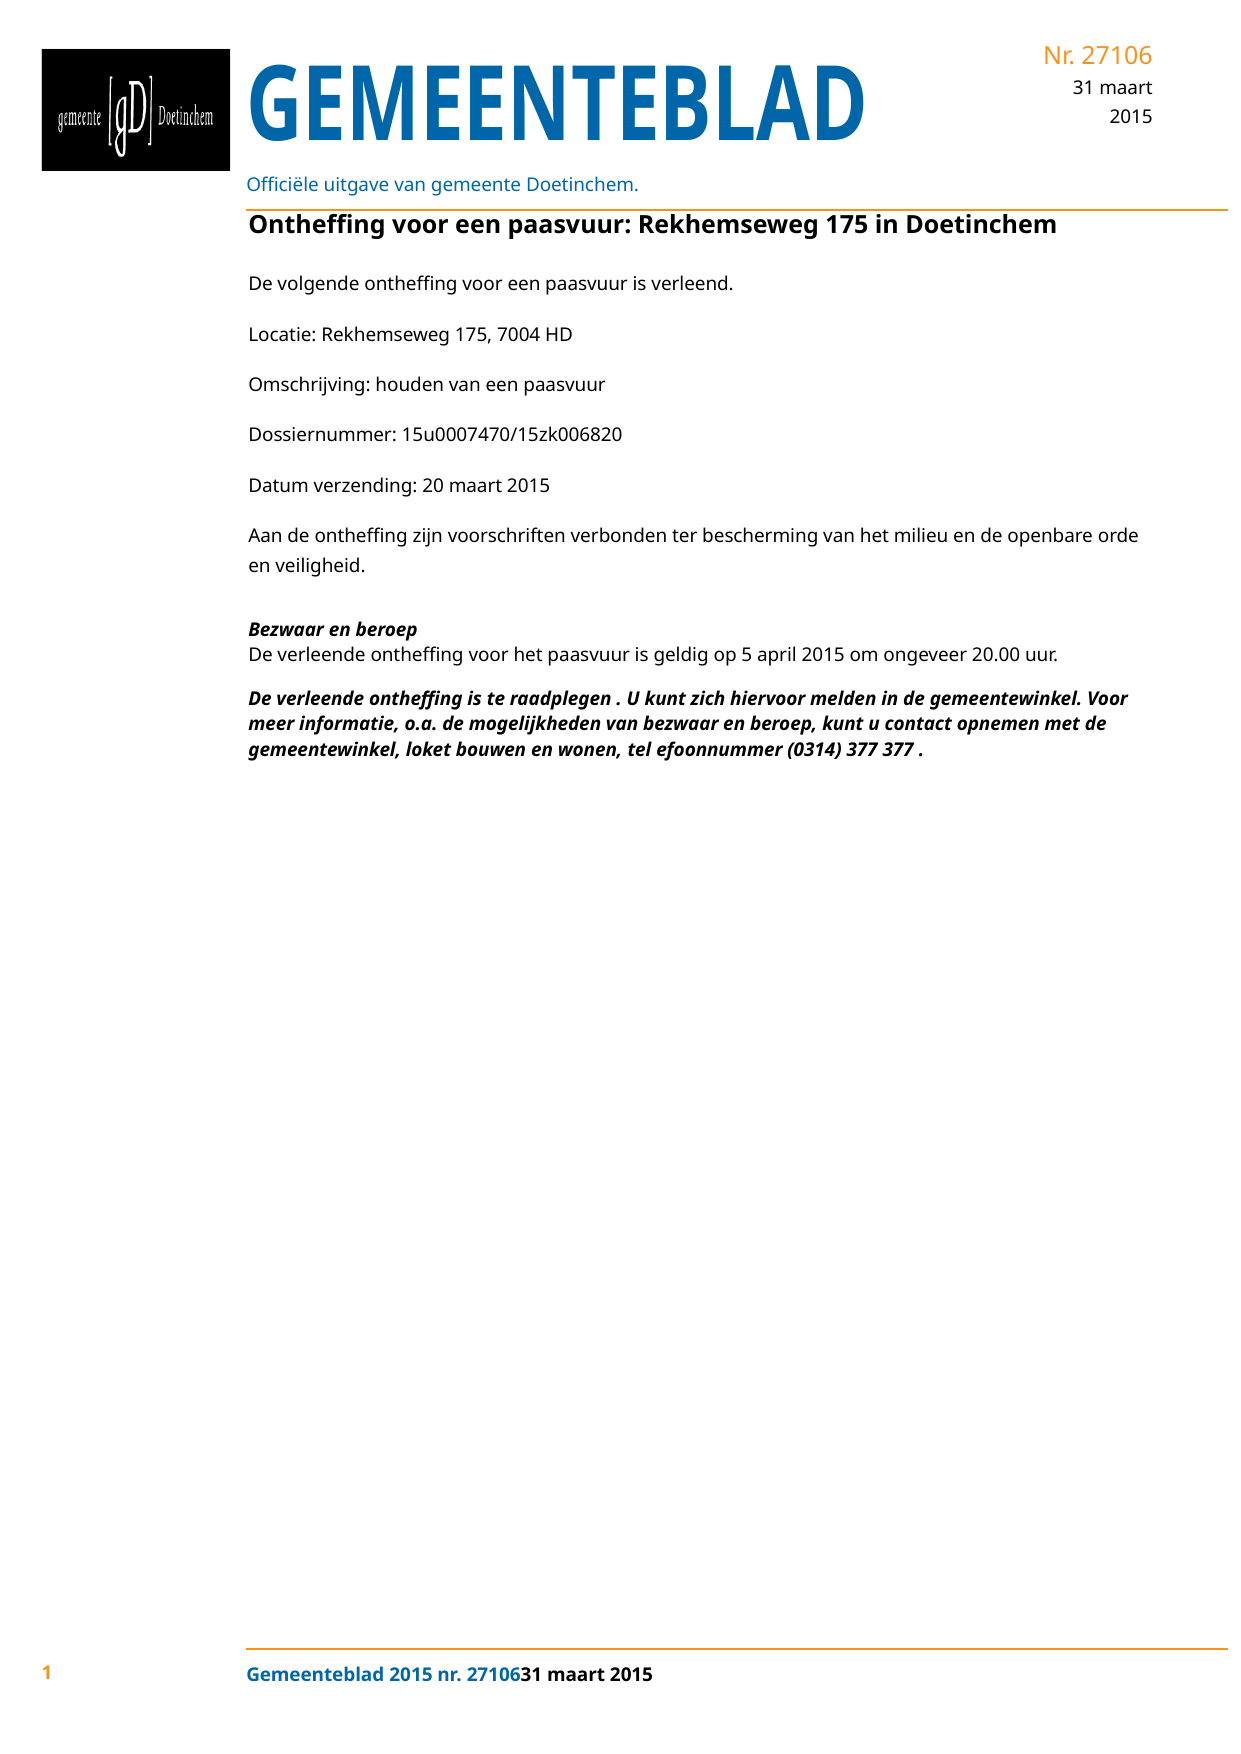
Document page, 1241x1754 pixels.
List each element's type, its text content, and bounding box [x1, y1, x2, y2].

text Dossiernummer: 15u0007470/15zk006820 [248, 422, 1152, 447]
text De verleende ontheffing is te raadplegen . U kunt zich hiervoor melden in de gemeentewinkel. Voor meer informatie, o.a. de mogelijkheden van bezwaar en beroep, kunt u contact opnemen met de gemeentewinkel, loket bouwen en wonen, tel efoonnummer (0314) 377 377 . [248, 685, 1152, 762]
text De volgende ontheffing voor een paasvuur is verleend. [248, 270, 1152, 296]
text Ontheffing voor een paasvuur: Rekhemseweg 175 in Doetinchem [248, 211, 1152, 241]
text Datum verzending: 20 maart 2015 [248, 472, 1152, 498]
text Locatie: Rekhemseweg 175, 7004 HD [248, 321, 1152, 346]
picture [41, 47, 231, 172]
text Bezwaar en beroep [248, 616, 1152, 642]
text Aan de ontheffing zijn voorschriften verbonden ter bescherming van het milieu en de openbare orde en veiligheid. [248, 522, 1152, 578]
text Omschrijving: houden van een paasvuur [248, 371, 1152, 397]
text De verleende ontheffing voor het paasvuur is geldig op 5 april 2015 om ongeveer 20.00 uur. [248, 642, 1152, 667]
